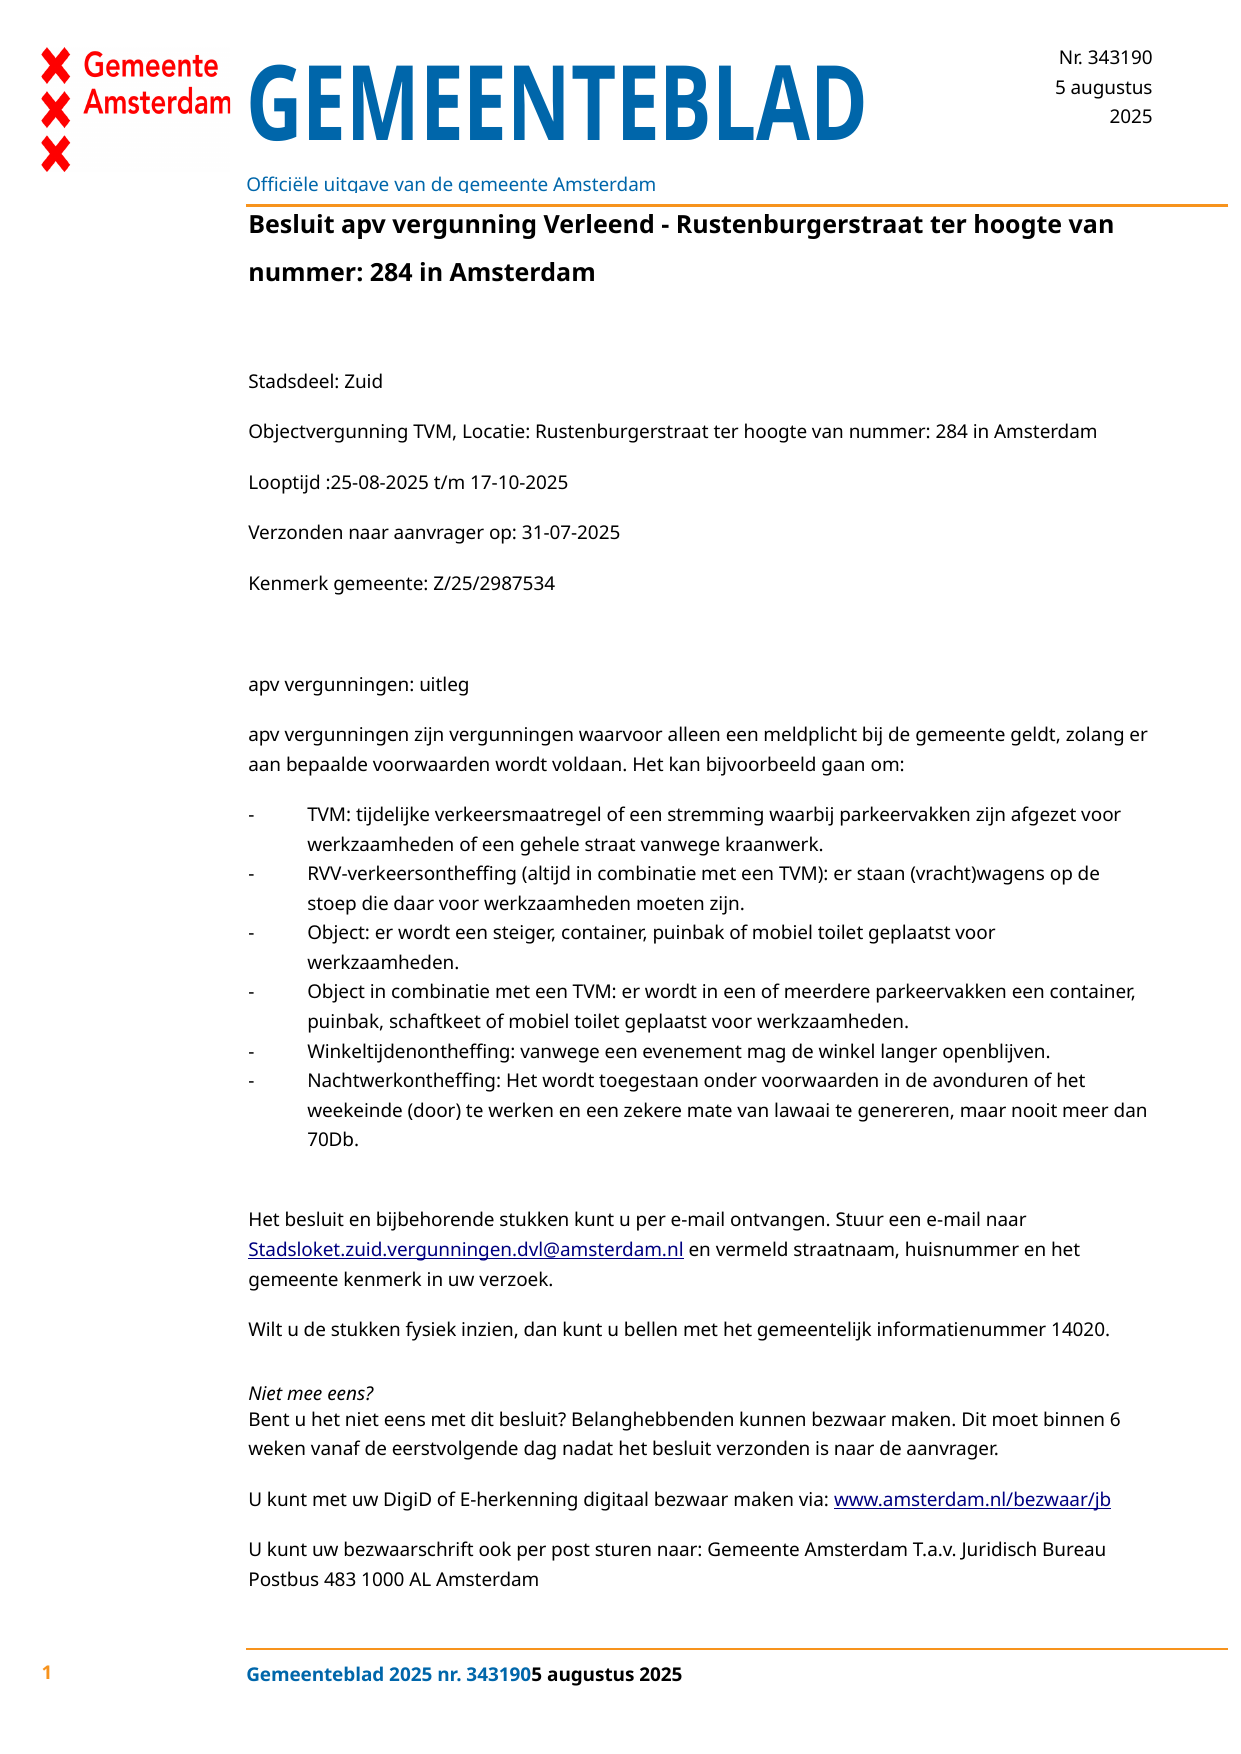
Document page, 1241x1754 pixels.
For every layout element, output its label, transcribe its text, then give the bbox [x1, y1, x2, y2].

list Object: er wordt een steiger, container, puinbak of mobiel toilet geplaatst voor werkzaamheden. [248, 919, 1152, 975]
text U kunt met uw DigiD of E-herkenning digitaal bezwaar maken via: www.amsterdam.nl/bezwaar/jb [248, 1486, 1152, 1512]
text Bent u het niet eens met dit besluit? Belanghebbenden kunnen bezwaar maken. Dit moet binnen 6 weken vanaf de eerstvolgende dag nadat het besluit verzonden is naar de aanvrager. [248, 1406, 1152, 1461]
text Stadsdeel: Zuid [248, 368, 1152, 394]
text Niet mee eens? [248, 1380, 1152, 1406]
text Objectvergunning TVM, Locatie: Rustenburgerstraat ter hoogte van nummer: 284 in Amsterdam [248, 419, 1152, 444]
list Nachtwerkontheffing: Het wordt toegestaan onder voorwaarden in de avonduren of het weekeinde (door) te werken en een zekere mate van lawaai te genereren, maar nooit meer dan 70Db. [248, 1067, 1152, 1152]
text apv vergunningen: uitleg [248, 671, 1152, 697]
list Object in combinatie met een TVM: er wordt in een of meerdere parkeervakken een container, puinbak, schaftkeet of mobiel toilet geplaatst voor werkzaamheden. [248, 979, 1152, 1034]
list TVM: tijdelijke verkeersmaatregel of een stremming waarbij parkeervakken zijn afgezet voor werkzaamheden of een gehele straat vanwege kraanwerk. [248, 801, 1152, 857]
text Wilt u de stukken fysiek inzien, dan kunt u bellen met het gemeentelijk informatienummer 14020. [248, 1316, 1152, 1342]
text Looptijd :25-08-2025 t/m 17-10-2025 [248, 469, 1152, 495]
text Het besluit en bijbehorende stukken kunt u per e-mail ontvangen. Stuur een e-mail naar Stadsloket.zuid.vergunningen.dvl@amsterdam.nl en vermeld straatnaam, huisnummer en het gemeente kenmerk in uw verzoek. [248, 1207, 1152, 1292]
text Besluit apv vergunning Verleend - Rustenburgerstraat ter hoogte van nummer: 284 in Amsterdam [248, 207, 1152, 288]
list Winkeltijdenontheffing: vanwege een evenement mag de winkel langer openblijven. [248, 1038, 1152, 1064]
text U kunt uw bezwaarschrift ook per post sturen naar: Gemeente Amsterdam T.a.v. Juridisch Bureau Postbus 483 1000 AL Amsterdam [248, 1536, 1152, 1592]
list RVV-verkeersontheffing (altijd in combinatie met een TVM): er staan (vracht)wagens op de stoep die daar voor werkzaamheden moeten zijn. [248, 860, 1152, 916]
text apv vergunningen zijn vergunningen waarvoor alleen een meldplicht bij de gemeente geldt, zolang er aan bepaalde voorwaarden wordt voldaan. Het kan bijvoorbeeld gaan om: [248, 721, 1152, 777]
text Verzonden naar aanvrager op: 31-07-2025 [248, 519, 1152, 545]
text Kenmerk gemeente: Z/25/2987534 [248, 570, 1152, 596]
picture [41, 47, 231, 172]
